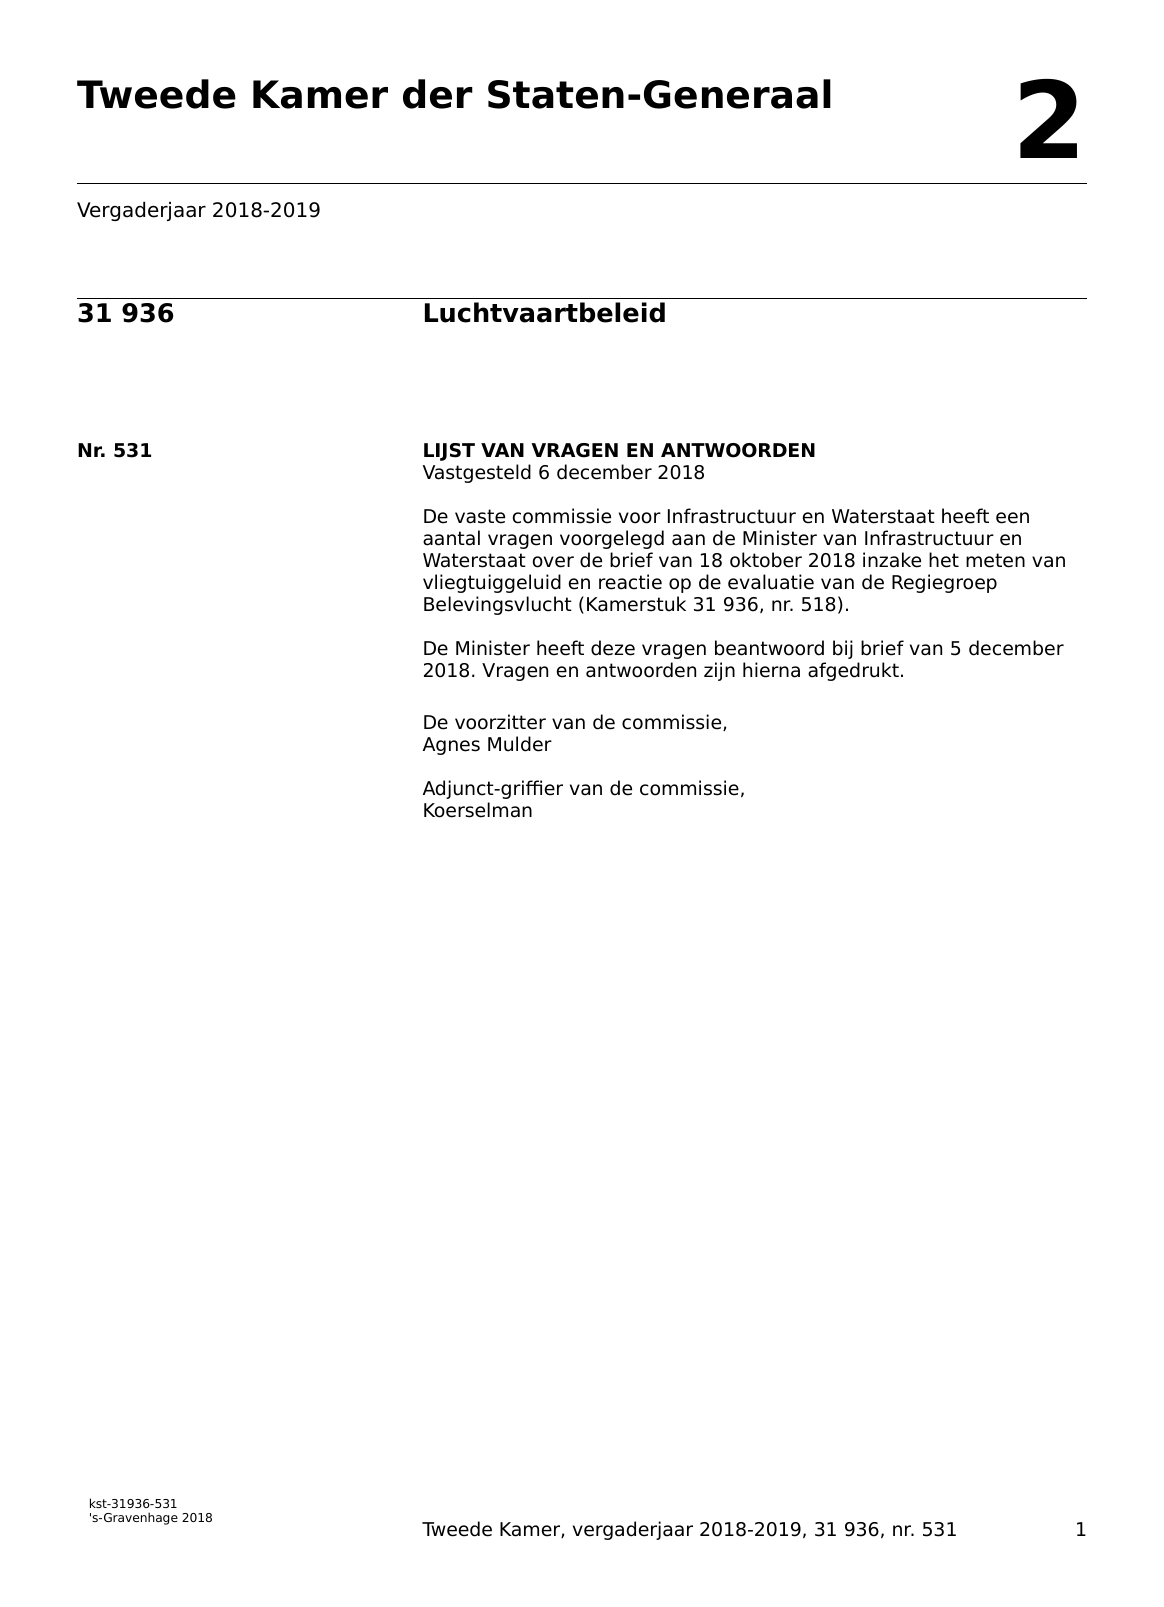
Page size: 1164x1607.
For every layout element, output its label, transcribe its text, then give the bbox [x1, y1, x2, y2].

table_cell Vergaderjaar 2018-2019 [77, 184, 1087, 298]
subtitle Nr. 531 LIJST VAN VRAGEN EN ANTWOORDEN [77, 440, 1087, 462]
text Adjunct-griffier van de commissie, Koerselman [422, 778, 1087, 822]
text De voorzitter van de commissie, Agnes Mulder [422, 712, 1087, 756]
text Vastgesteld 6 december 2018 [422, 462, 1087, 484]
text De Minister heeft deze vragen beantwoord bij brief van 5 december 2018. Vragen en antwoorden zijn hierna afgedrukt. [422, 638, 1087, 682]
text kst-31936-531 [88, 1497, 323, 1511]
table_header 2 [886, 59, 1087, 183]
subtitle 31 936 Luchtvaartbeleid [77, 299, 1087, 329]
text De vaste commissie voor Infrastructuur en Waterstaat heeft een aantal vragen voorgelegd aan de Minister van Infrastructuur en Waterstaat over de brief van 18 oktober 2018 inzake het meten van vliegtuiggeluid en reactie op de evaluatie van de Regiegroep Belevingsvlucht (Kamerstuk 31 936, nr. 518). [422, 506, 1087, 616]
table_header Tweede Kamer der Staten-Generaal [77, 59, 886, 183]
text 's-Gravenhage 2018 [88, 1511, 323, 1525]
